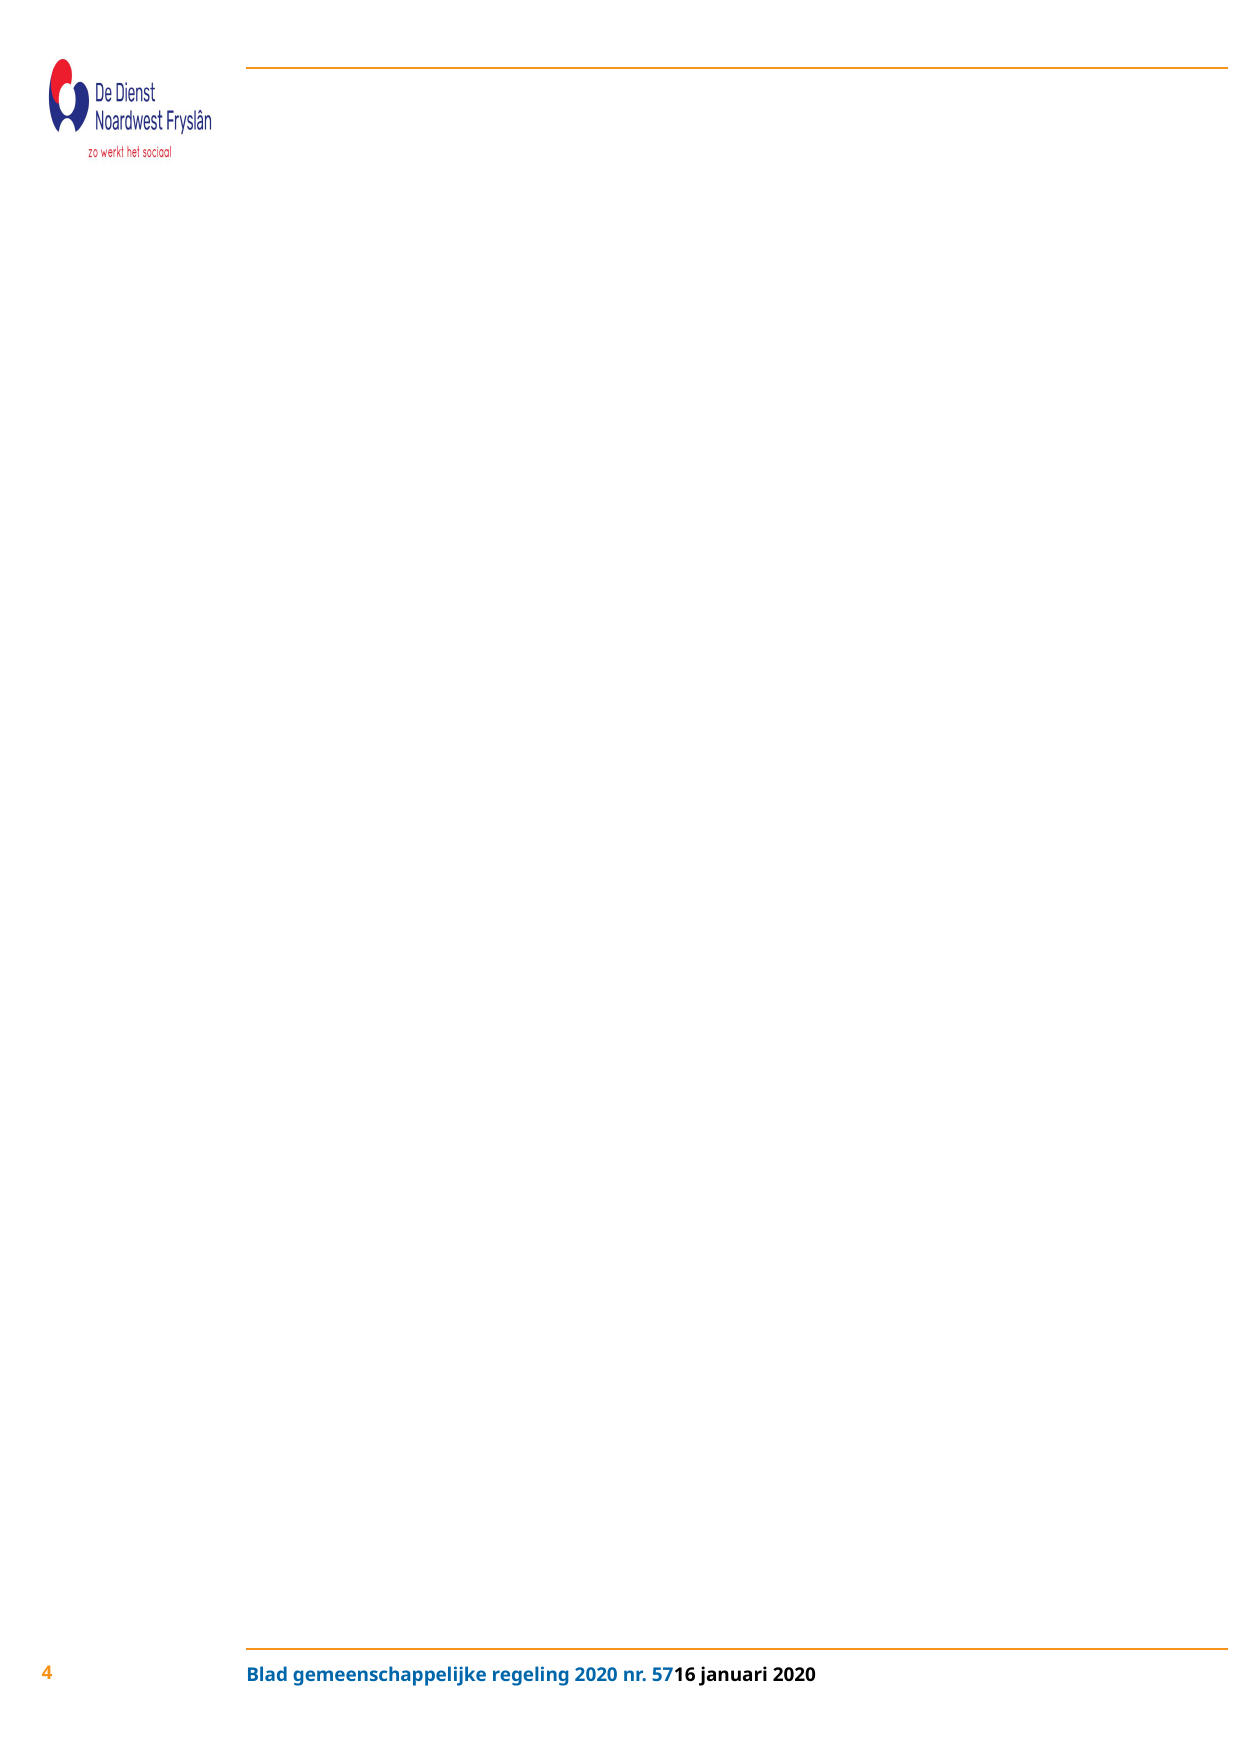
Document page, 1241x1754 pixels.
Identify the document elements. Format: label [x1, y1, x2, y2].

picture [41, 47, 231, 172]
